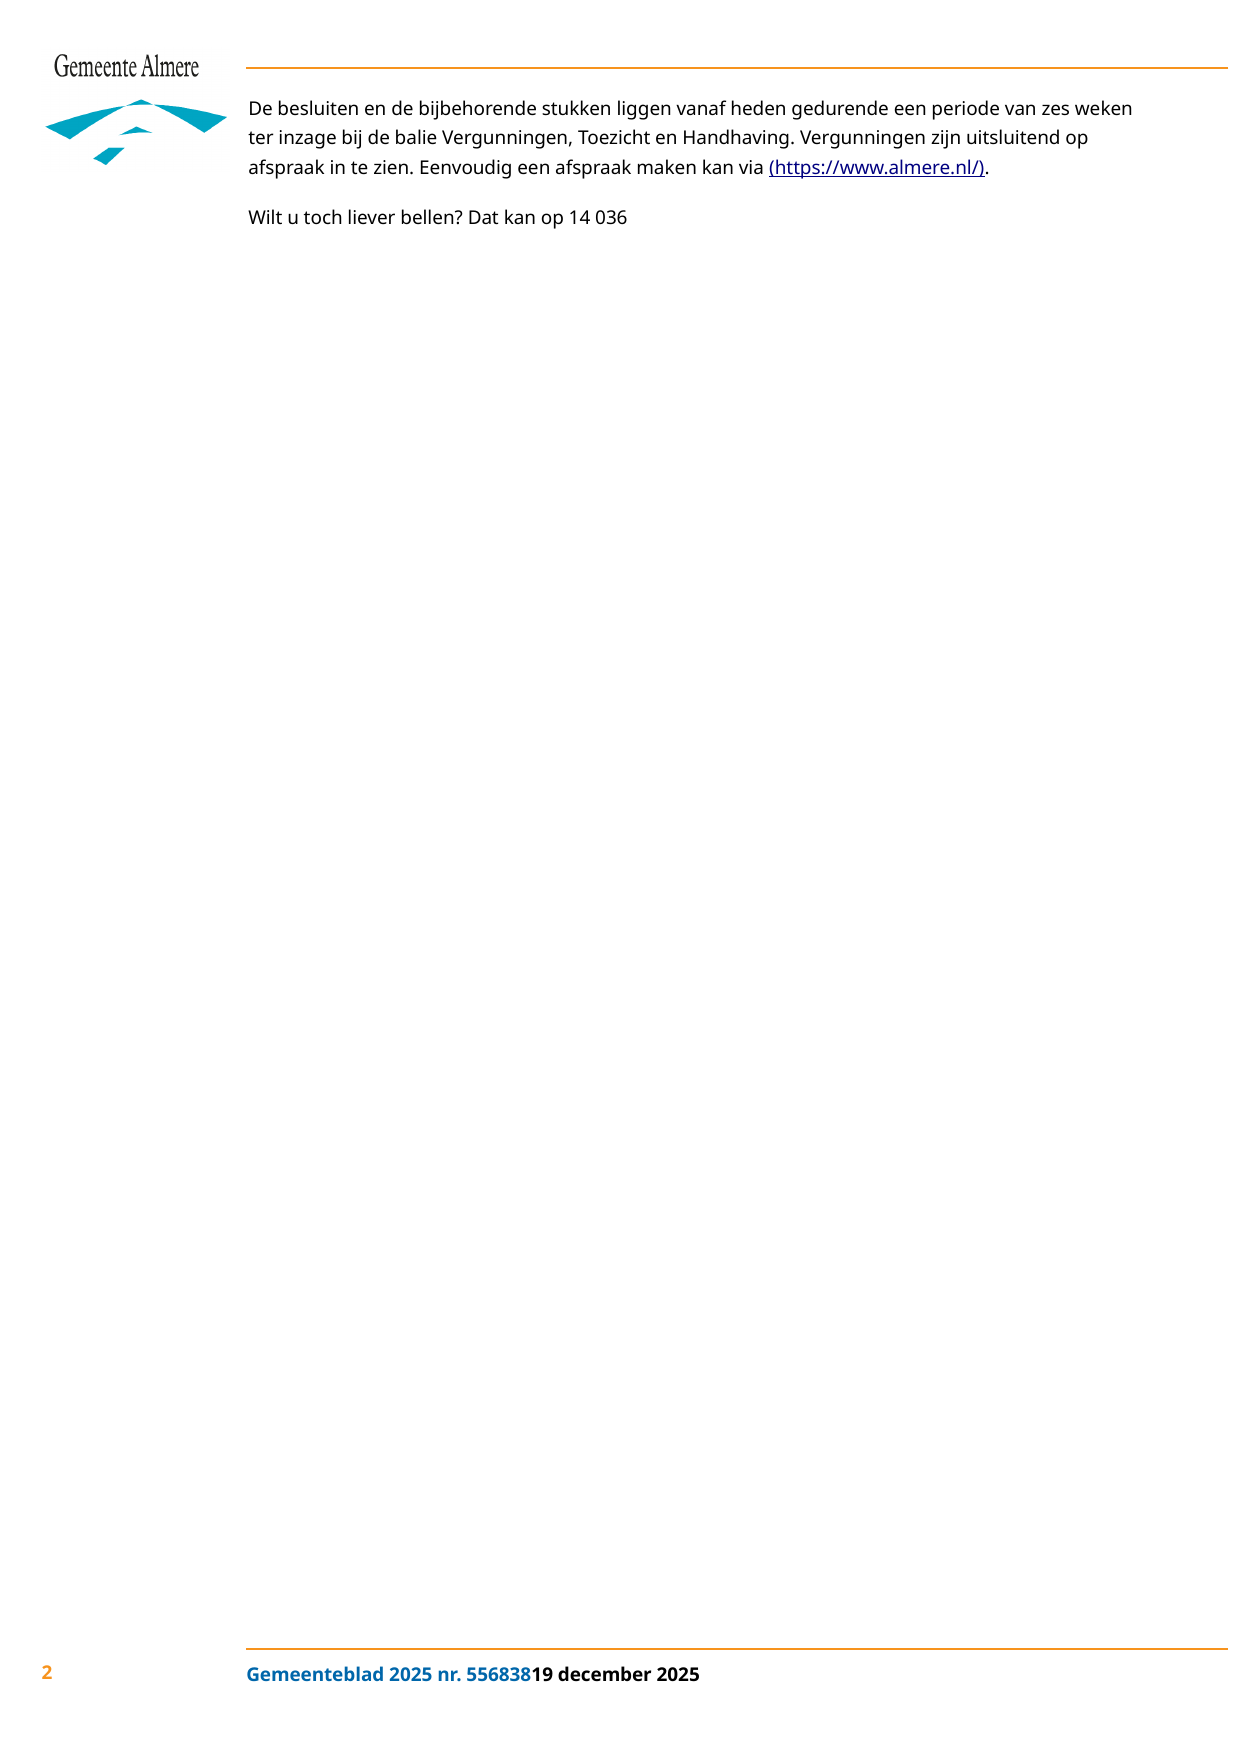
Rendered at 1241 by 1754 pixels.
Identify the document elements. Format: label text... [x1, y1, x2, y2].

text Wilt u toch liever bellen? Dat kan op 14 036 [248, 204, 1152, 230]
picture [41, 47, 231, 172]
text De besluiten en de bijbehorende stukken liggen vanaf heden gedurende een periode van zes weken ter inzage bij de balie Vergunningen, Toezicht en Handhaving. Vergunningen zijn uitsluitend op afspraak in te zien. Eenvoudig een afspraak maken kan via (https://www.almere.nl/). [248, 95, 1152, 180]
